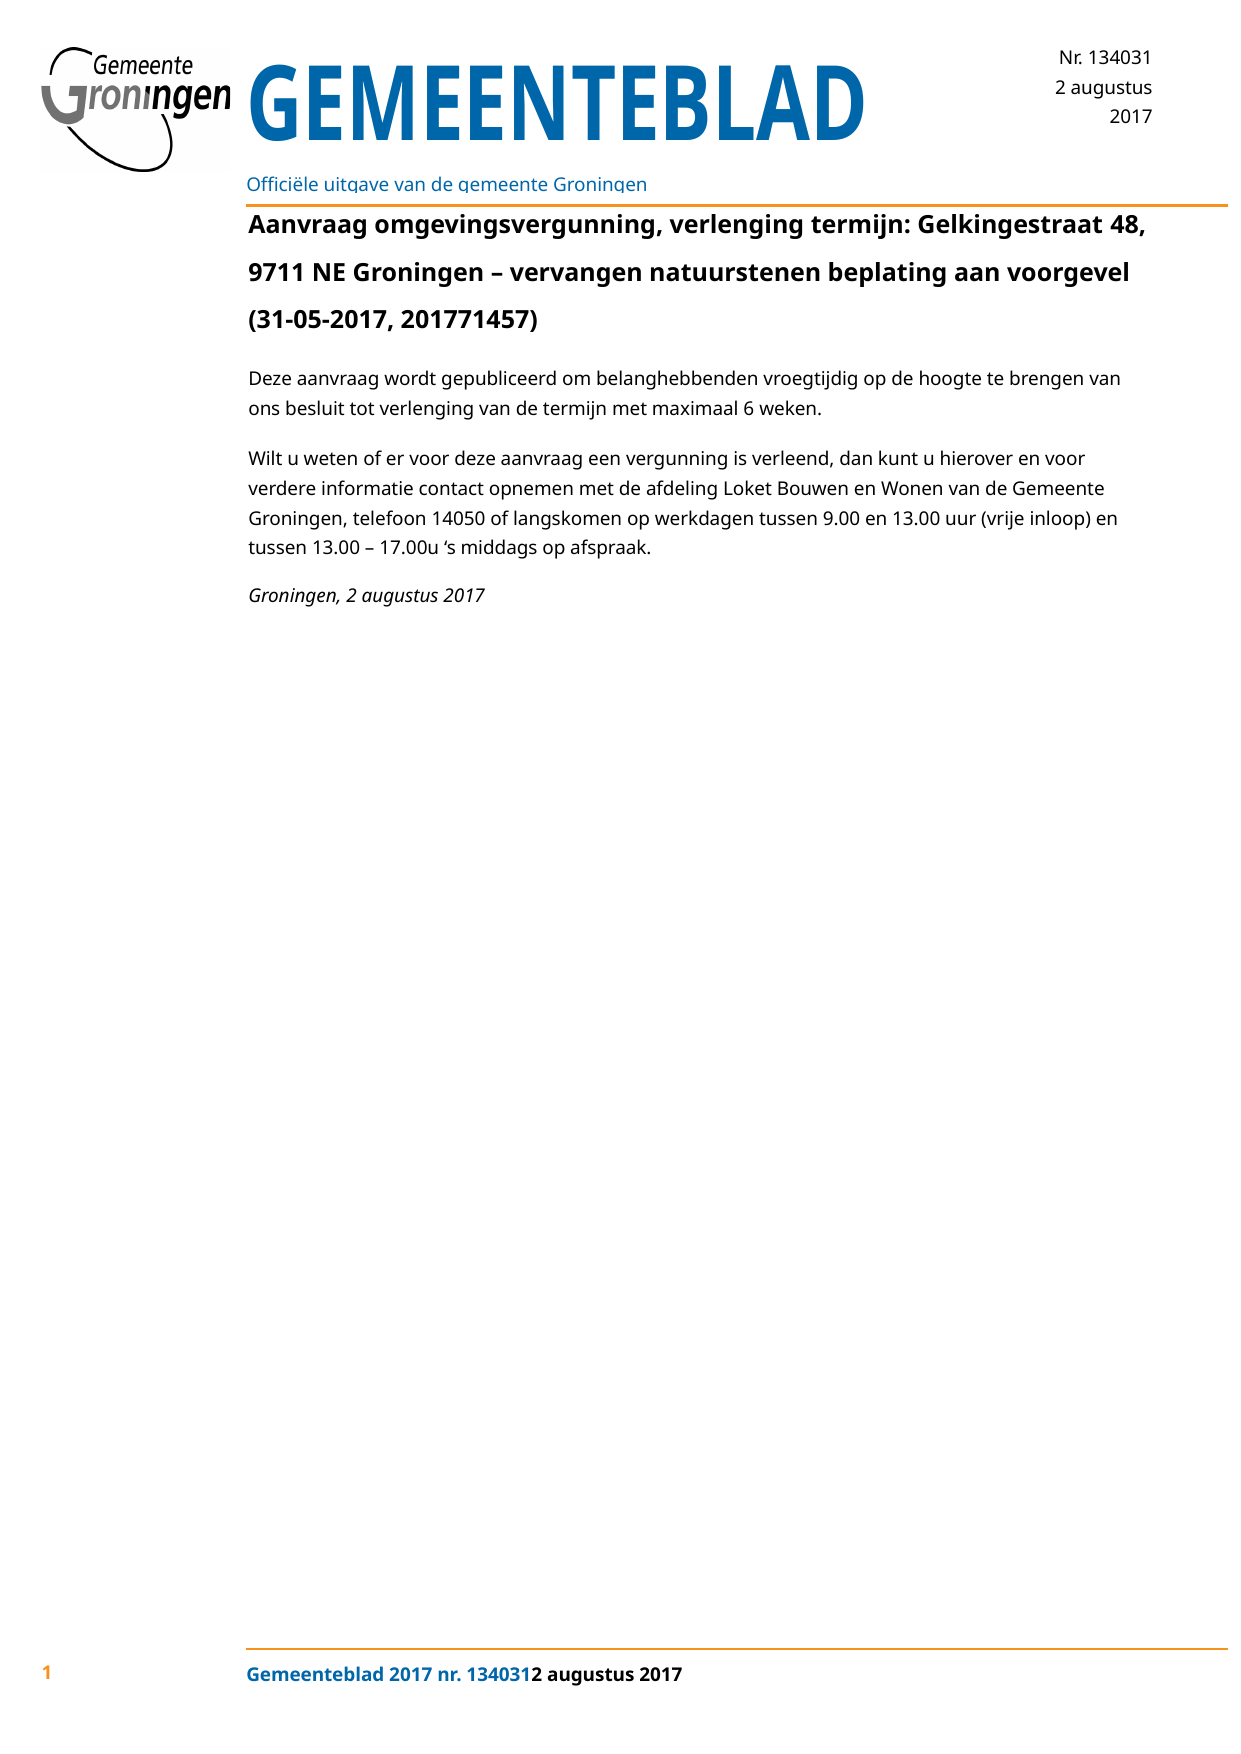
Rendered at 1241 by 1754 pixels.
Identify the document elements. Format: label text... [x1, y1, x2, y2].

text Groningen, 2 augustus 2017 [248, 582, 1152, 608]
text Wilt u weten of er voor deze aanvraag een vergunning is verleend, dan kunt u hierover en voor verdere informatie contact opnemen met de afdeling Loket Bouwen en Wonen van de Gemeente Groningen, telefoon 14050 of langskomen op werkdagen tussen 9.00 en 13.00 uur (vrije inloop) en tussen 13.00 – 17.00u ‘s middags op afspraak. [248, 446, 1152, 560]
text Deze aanvraag wordt gepubliceerd om belanghebbenden vroegtijdig op de hoogte te brengen van ons besluit tot verlenging van de termijn met maximaal 6 weken. [248, 366, 1152, 421]
picture [41, 47, 231, 172]
text Aanvraag omgevingsvergunning, verlenging termijn: Gelkingestraat 48, 9711 NE Groningen – vervangen natuurstenen beplating aan voorgevel (31-05-2017, 201771457) [248, 207, 1152, 336]
